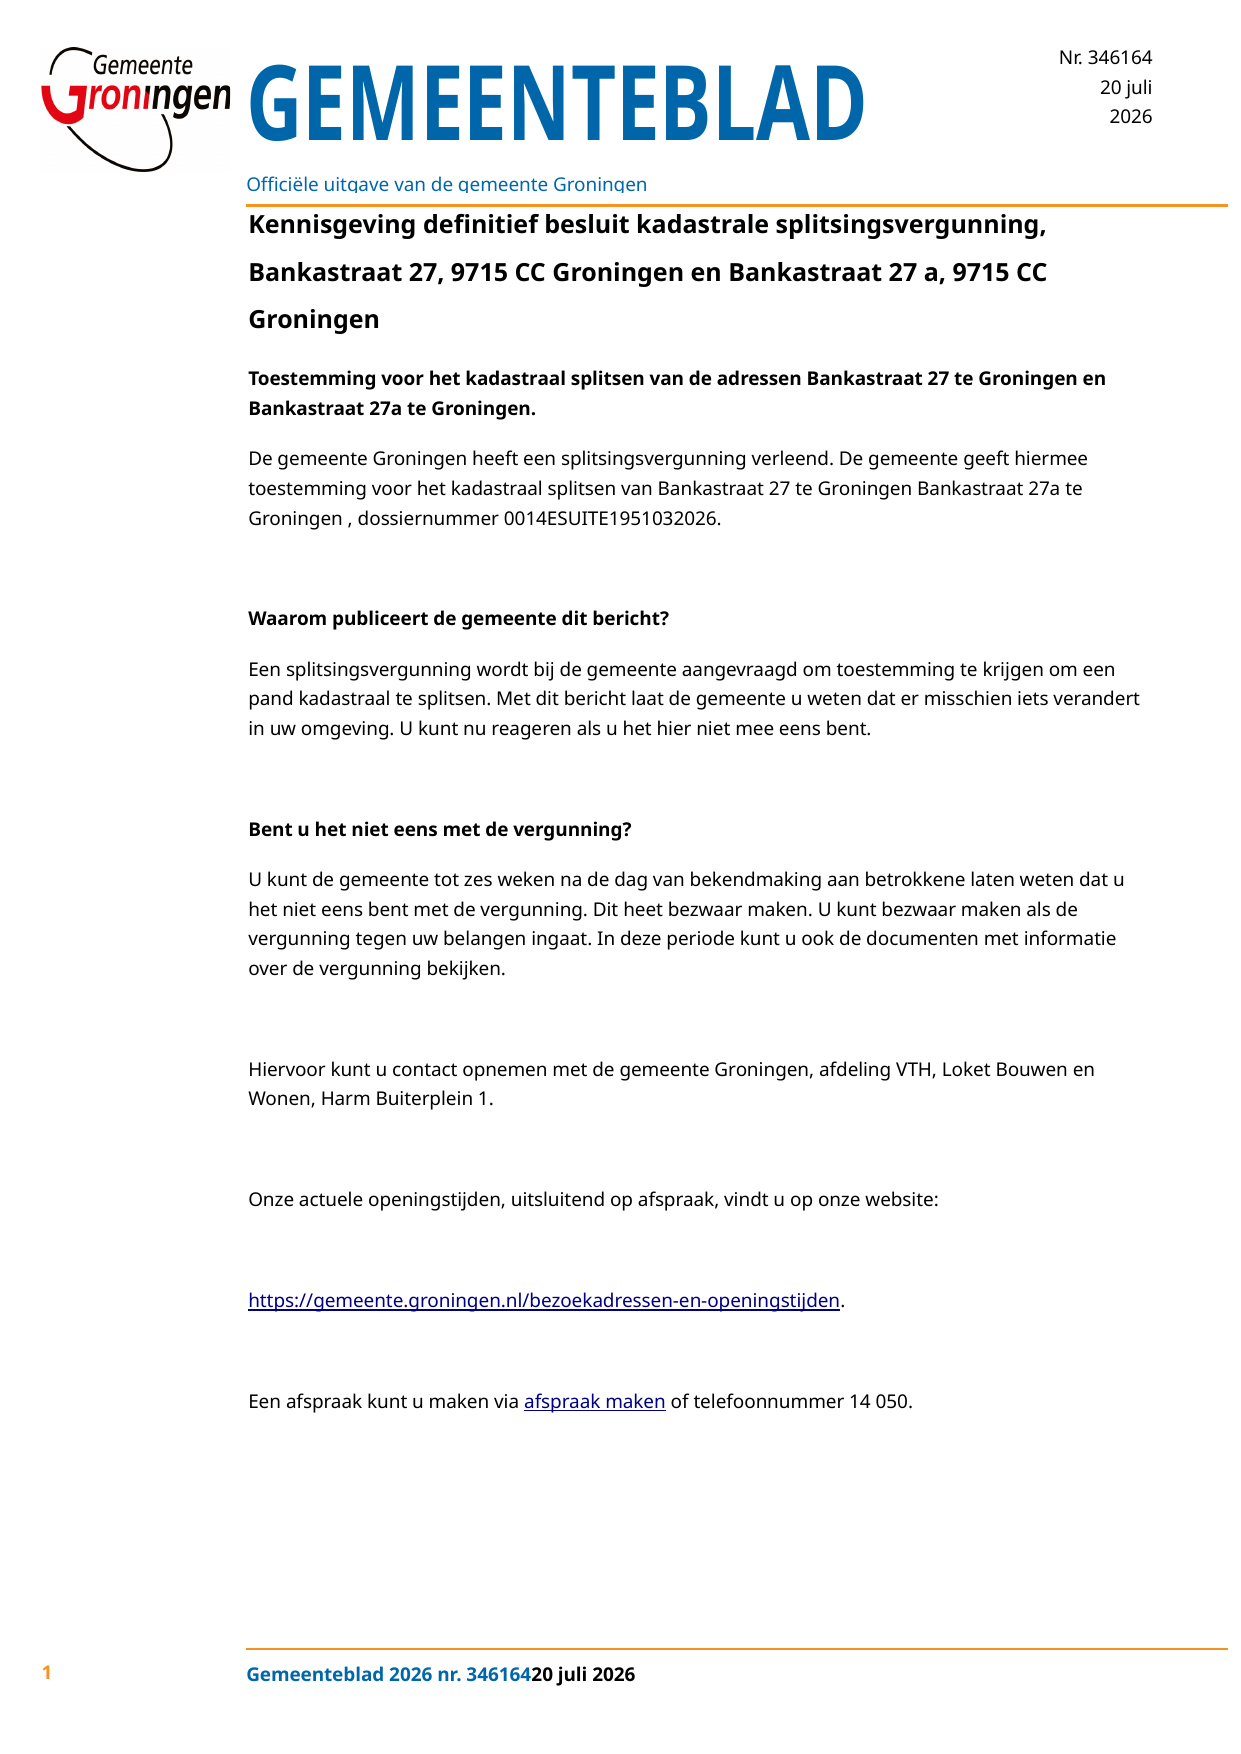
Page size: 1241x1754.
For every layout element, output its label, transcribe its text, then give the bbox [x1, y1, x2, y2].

text Toestemming voor het kadastraal splitsen van de adressen Bankastraat 27 te Groningen en Bankastraat 27a te Groningen. [248, 366, 1152, 421]
text https://gemeente.groningen.nl/bezoekadressen-en-openingstijden. [248, 1287, 1152, 1313]
text Een afspraak kunt u maken via afspraak maken of telefoonnummer 14 050. [248, 1388, 1152, 1414]
text Onze actuele openingstijden, uitsluitend op afspraak, vindt u op onze website: [248, 1186, 1152, 1212]
text Bent u het niet eens met de vergunning? [248, 816, 1152, 842]
text De gemeente Groningen heeft een splitsingsvergunning verleend. De gemeente geeft hiermee toestemming voor het kadastraal splitsen van Bankastraat 27 te Groningen Bankastraat 27a te Groningen , dossiernummer 0014ESUITE1951032026. [248, 446, 1152, 530]
text Waarom publiceert de gemeente dit bericht? [248, 606, 1152, 631]
picture [41, 47, 231, 172]
text Kennisgeving definitief besluit kadastrale splitsingsvergunning, Bankastraat 27, 9715 CC Groningen en Bankastraat 27 a, 9715 CC Groningen [248, 207, 1152, 336]
text Hiervoor kunt u contact opnemen met de gemeente Groningen, afdeling VTH, Loket Bouwen en Wonen, Harm Buiterplein 1. [248, 1056, 1152, 1111]
text U kunt de gemeente tot zes weken na de dag van bekendmaking aan betrokkene laten weten dat u het niet eens bent met de vergunning. Dit heet bezwaar maken. U kunt bezwaar maken als de vergunning tegen uw belangen ingaat. In deze periode kunt u ook de documenten met informatie over de vergunning bekijken. [248, 866, 1152, 981]
text Een splitsingsvergunning wordt bij de gemeente aangevraagd om toestemming te krijgen om een pand kadastraal te splitsen. Met dit bericht laat de gemeente u weten dat er misschien iets verandert in uw omgeving. U kunt nu reageren als u het hier niet mee eens bent. [248, 656, 1152, 741]
